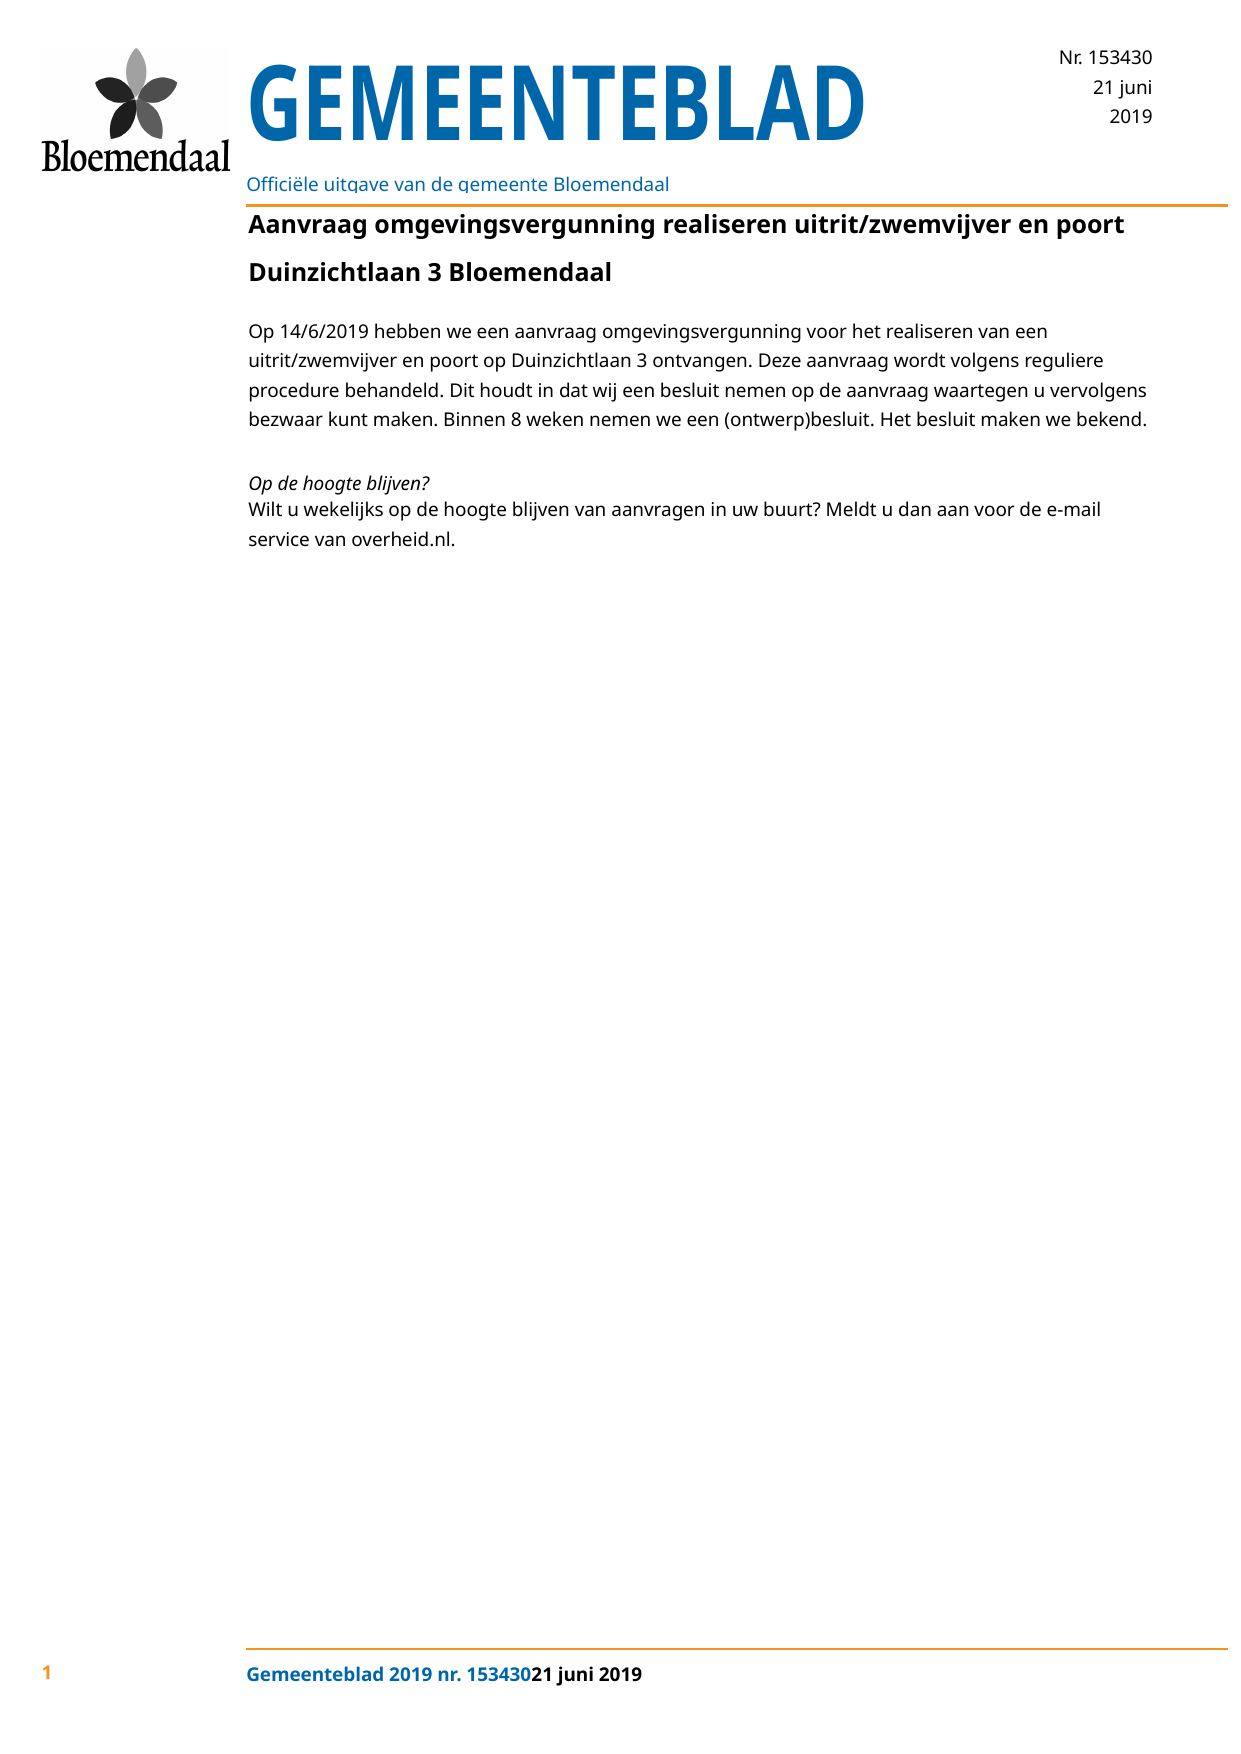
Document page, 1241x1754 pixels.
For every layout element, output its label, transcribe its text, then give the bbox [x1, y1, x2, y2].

text Aanvraag omgevingsvergunning realiseren uitrit/zwemvijver en poort Duinzichtlaan 3 Bloemendaal [248, 207, 1152, 288]
picture [41, 47, 231, 172]
text Op de hoogte blijven? [248, 471, 1152, 496]
text Wilt u wekelijks op de hoogte blijven van aanvragen in uw buurt? Meldt u dan aan voor de e-mail service van overheid.nl. [248, 496, 1152, 552]
text Op 14/6/2019 hebben we een aanvraag omgevingsvergunning voor het realiseren van een uitrit/zwemvijver en poort op Duinzichtlaan 3 ontvangen. Deze aanvraag wordt volgens reguliere procedure behandeld. Dit houdt in dat wij een besluit nemen op de aanvraag waartegen u vervolgens bezwaar kunt maken. Binnen 8 weken nemen we een (ontwerp)besluit. Het besluit maken we bekend. [248, 318, 1152, 432]
